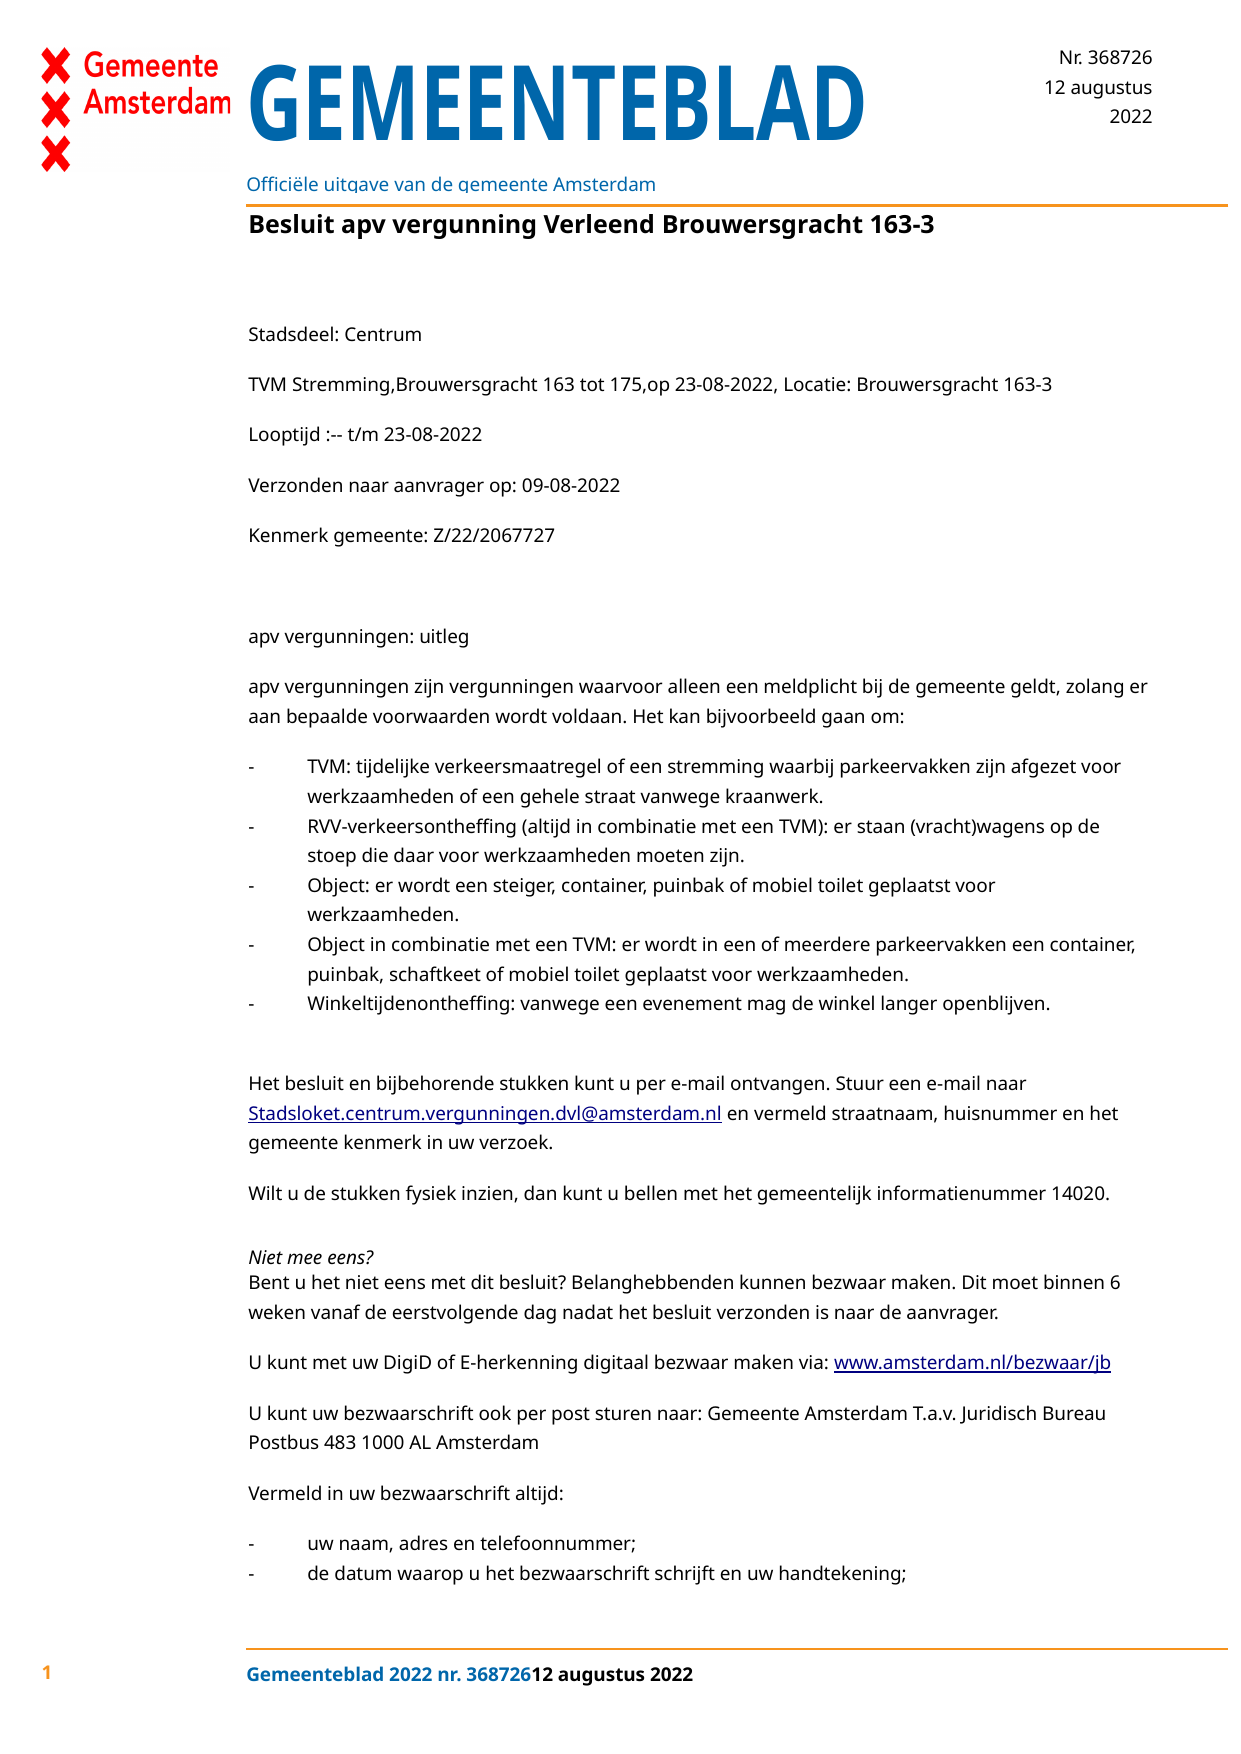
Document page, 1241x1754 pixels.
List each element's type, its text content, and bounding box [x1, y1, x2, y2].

text Stadsdeel: Centrum [248, 321, 1152, 346]
list Object in combinatie met een TVM: er wordt in een of meerdere parkeervakken een container, puinbak, schaftkeet of mobiel toilet geplaatst voor werkzaamheden. [248, 931, 1152, 986]
text U kunt met uw DigiD of E-herkenning digitaal bezwaar maken via: www.amsterdam.nl/bezwaar/jb [248, 1349, 1152, 1375]
list TVM: tijdelijke verkeersmaatregel of een stremming waarbij parkeervakken zijn afgezet voor werkzaamheden of een gehele straat vanwege kraanwerk. [248, 754, 1152, 809]
list Object: er wordt een steiger, container, puinbak of mobiel toilet geplaatst voor werkzaamheden. [248, 872, 1152, 927]
text Vermeld in uw bezwaarschrift altijd: [248, 1480, 1152, 1506]
list uw naam, adres en telefoonnummer; [248, 1530, 1152, 1556]
picture [41, 47, 231, 172]
text Besluit apv vergunning Verleend Brouwersgracht 163-3 [248, 207, 1152, 241]
text Bent u het niet eens met dit besluit? Belanghebbenden kunnen bezwaar maken. Dit moet binnen 6 weken vanaf de eerstvolgende dag nadat het besluit verzonden is naar de aanvrager. [248, 1269, 1152, 1325]
list de datum waarop u het bezwaarschrift schrijft en uw handtekening; [248, 1560, 1152, 1586]
text Het besluit en bijbehorende stukken kunt u per e-mail ontvangen. Stuur een e-mail naar Stadsloket.centrum.vergunningen.dvl@amsterdam.nl en vermeld straatnaam, huisnummer en het gemeente kenmerk in uw verzoek. [248, 1070, 1152, 1155]
text Kenmerk gemeente: Z/22/2067727 [248, 522, 1152, 548]
text U kunt uw bezwaarschrift ook per post sturen naar: Gemeente Amsterdam T.a.v. Juridisch Bureau Postbus 483 1000 AL Amsterdam [248, 1400, 1152, 1455]
list Winkeltijdenontheffing: vanwege een evenement mag de winkel langer openblijven. [248, 990, 1152, 1016]
text apv vergunningen: uitleg [248, 623, 1152, 649]
text Niet mee eens? [248, 1244, 1152, 1269]
text Looptijd :-- t/m 23-08-2022 [248, 422, 1152, 447]
text TVM Stremming,Brouwersgracht 163 tot 175,op 23-08-2022, Locatie: Brouwersgracht 163-3 [248, 371, 1152, 397]
text Verzonden naar aanvrager op: 09-08-2022 [248, 472, 1152, 498]
list RVV-verkeersontheffing (altijd in combinatie met een TVM): er staan (vracht)wagens op de stoep die daar voor werkzaamheden moeten zijn. [248, 813, 1152, 868]
text Wilt u de stukken fysiek inzien, dan kunt u bellen met het gemeentelijk informatienummer 14020. [248, 1180, 1152, 1206]
text apv vergunningen zijn vergunningen waarvoor alleen een meldplicht bij de gemeente geldt, zolang er aan bepaalde voorwaarden wordt voldaan. Het kan bijvoorbeeld gaan om: [248, 674, 1152, 729]
